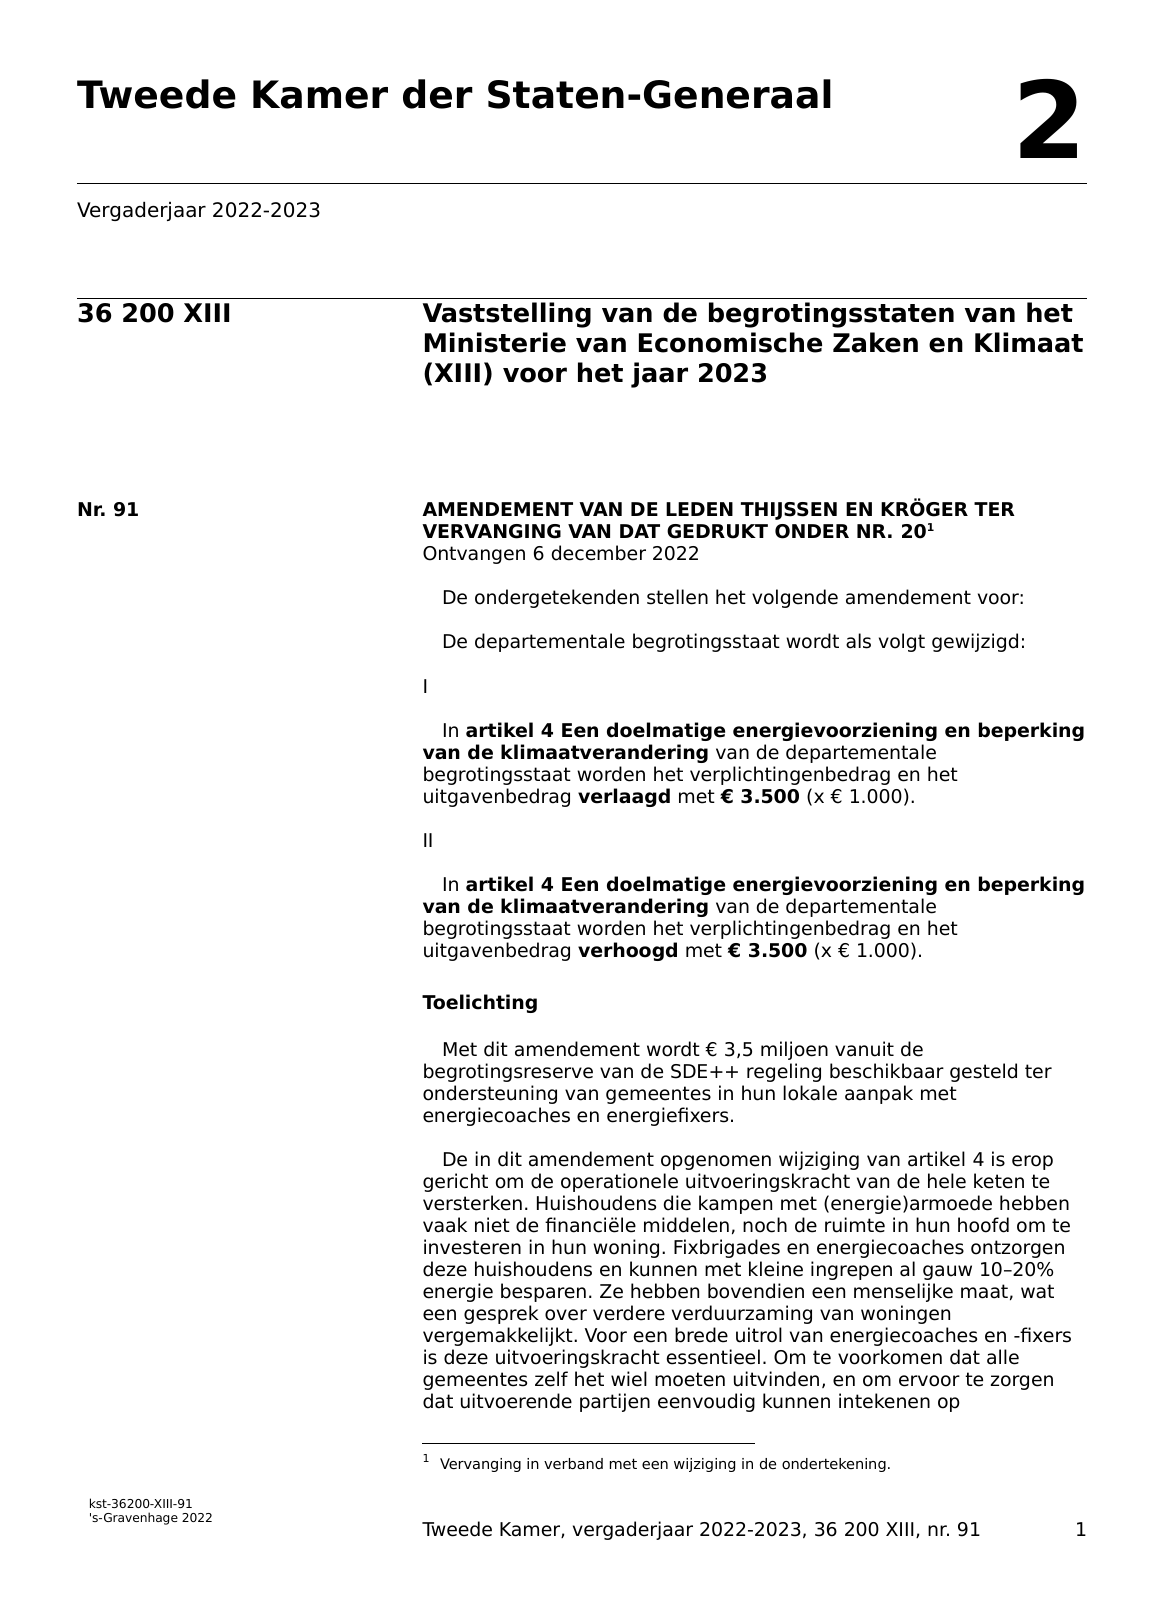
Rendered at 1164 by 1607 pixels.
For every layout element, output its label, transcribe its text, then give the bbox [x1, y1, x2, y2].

table_header 2 [886, 59, 1087, 183]
text Vervanging in verband met een wijziging in de ondertekening. [422, 1452, 1087, 1474]
text II [422, 830, 1087, 852]
table_header Tweede Kamer der Staten-Generaal [77, 59, 886, 183]
subtitle 36 200 XIII Vaststelling van de begrotingsstaten van het Ministerie van Economische Zaken en Klimaat (XIII) voor het jaar 2023 [77, 299, 1087, 388]
subtitle Nr. 91 AMENDEMENT VAN DE LEDEN THIJSSEN EN KRÖGER TER VERVANGING VAN DAT GEDRUKT ONDER NR. 20 [77, 499, 1087, 543]
text De ondergetekenden stellen het volgende amendement voor: [422, 587, 1087, 609]
text 's-Gravenhage 2022 [88, 1511, 323, 1525]
text I [422, 676, 1087, 697]
text In artikel 4 Een doelmatige energievoorziening en beperking van de klimaatverandering van de departementale begrotingsstaat worden het verplichtingenbedrag en het uitgavenbedrag verhoogd met € 3.500 (x € 1.000). [422, 874, 1087, 962]
text In artikel 4 Een doelmatige energievoorziening en beperking van de klimaatverandering van de departementale begrotingsstaat worden het verplichtingenbedrag en het uitgavenbedrag verlaagd met € 3.500 (x € 1.000). [422, 720, 1087, 808]
subtitle Toelichting [422, 992, 1087, 1014]
text De departementale begrotingsstaat wordt als volgt gewijzigd: [422, 631, 1087, 653]
text Ontvangen 6 december 2022 [422, 543, 1087, 565]
text kst-36200-XIII-91 [88, 1497, 323, 1511]
table_cell Vergaderjaar 2022-2023 [77, 184, 1087, 298]
text De in dit amendement opgenomen wijziging van artikel 4 is erop gericht om de operationele uitvoeringskracht van de hele keten te versterken. Huishoudens die kampen met (energie)armoede hebben vaak niet de financiële middelen, noch de ruimte in hun hoofd om te investeren in hun woning. Fixbrigades en energiecoaches ontzorgen deze huishoudens en kunnen met kleine ingrepen al gauw 10–20% energie besparen. Ze hebben bovendien een menselijke maat, wat een gesprek over verdere verduurzaming van woningen vergemakkelijkt. Voor een brede uitrol van energiecoaches en -fixers is deze uitvoeringskracht essentieel. Om te voorkomen dat alle gemeentes zelf het wiel moeten uitvinden, en om ervoor te zorgen dat uitvoerende partijen eenvoudig kunnen intekenen op [422, 1149, 1087, 1413]
text Met dit amendement wordt € 3,5 miljoen vanuit de begrotingsreserve van de SDE++ regeling beschikbaar gesteld ter ondersteuning van gemeentes in hun lokale aanpak met energiecoaches en energiefixers. [422, 1039, 1087, 1127]
